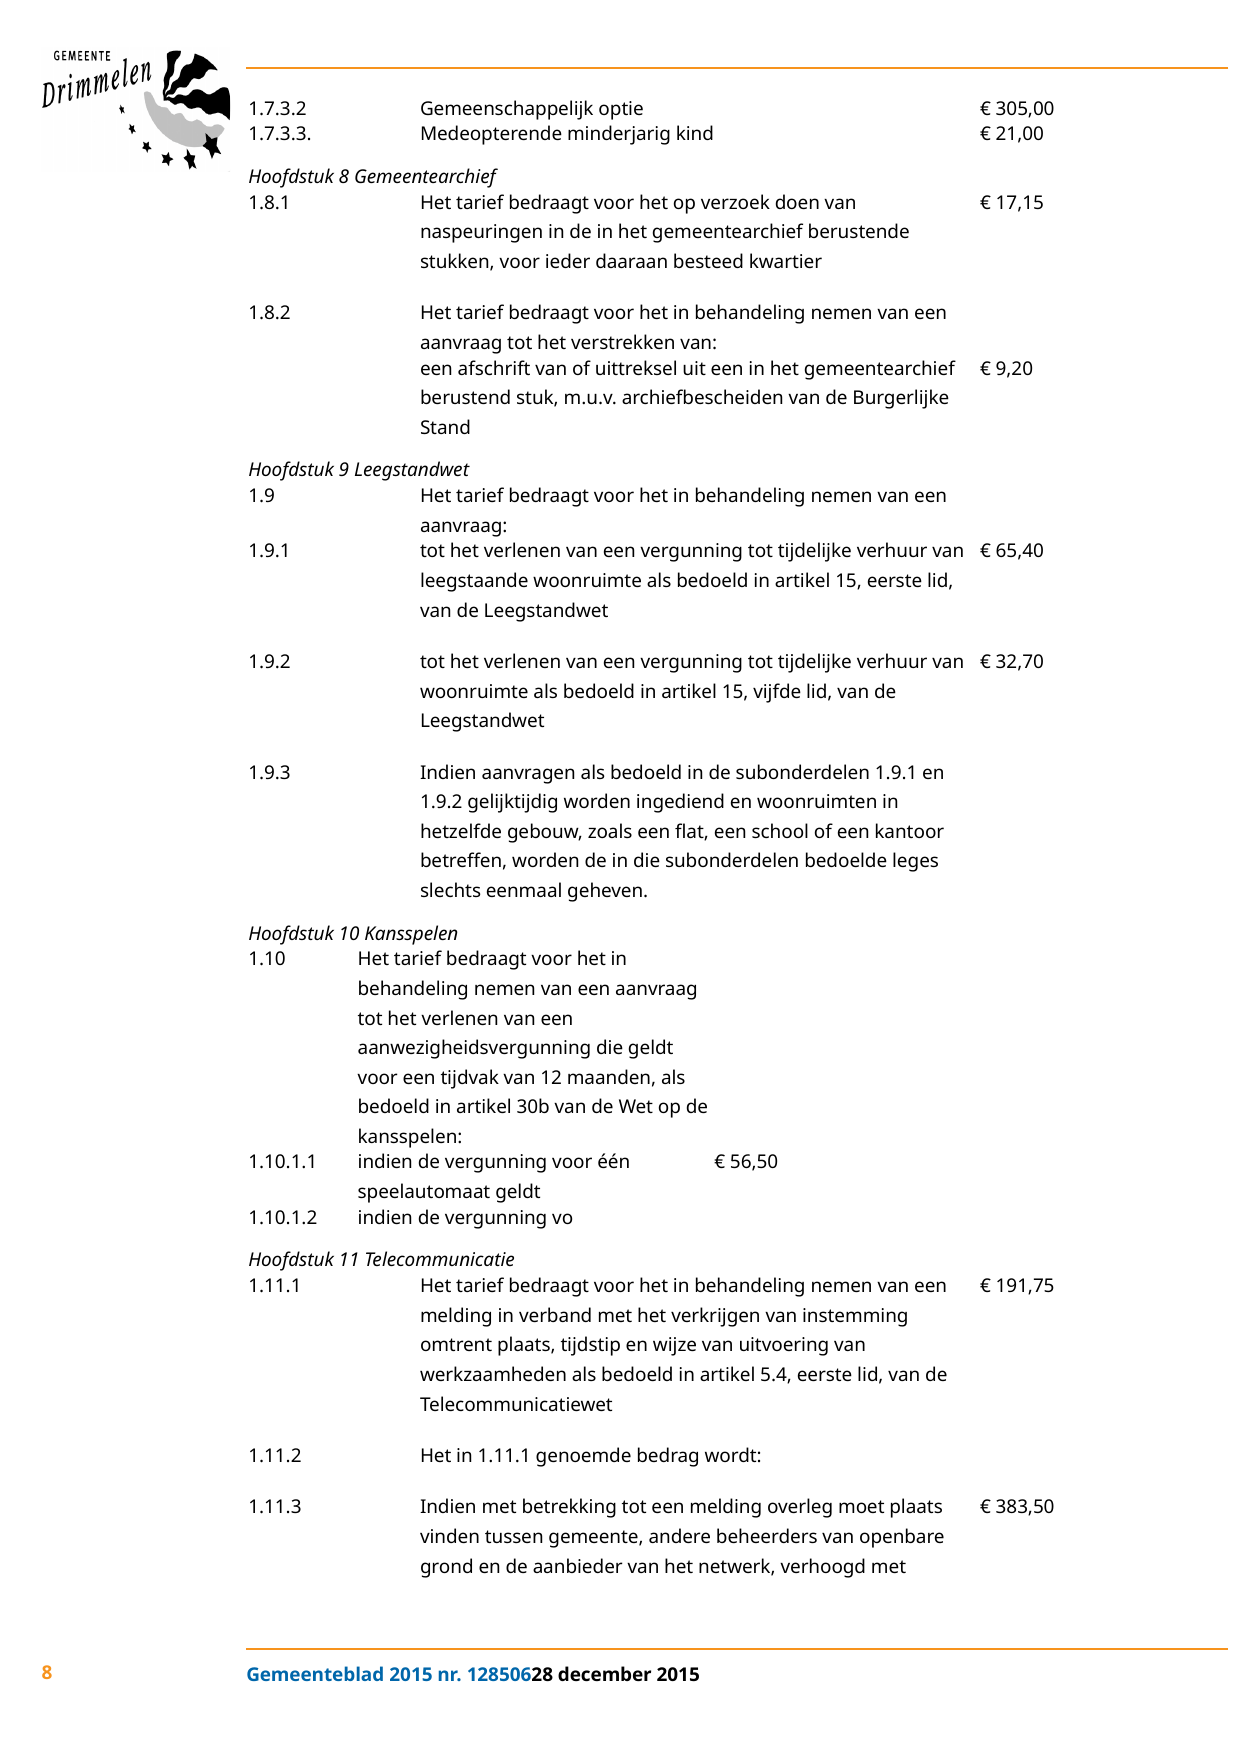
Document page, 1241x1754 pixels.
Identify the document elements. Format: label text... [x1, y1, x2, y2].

table_cell [248, 1579, 420, 1604]
table_cell [420, 1579, 980, 1604]
table_cell [980, 1579, 1152, 1604]
text Hoofdstuk 11 Telecommunicatie [248, 1247, 1152, 1272]
table_cell [980, 300, 1152, 355]
table_cell Het tarief bedraagt voor het in behandeling nemen van een aanvraag tot het verstrekken van: [420, 300, 980, 355]
table_cell [248, 1416, 420, 1442]
table_cell 1.8.2 [248, 300, 420, 355]
table_cell 1.11.3 [248, 1494, 420, 1578]
table_cell [980, 1416, 1152, 1442]
table_cell Gemeenschappelijk optie [420, 95, 980, 121]
table_cell [420, 274, 980, 299]
table_cell indien de vergunning vo [358, 1204, 714, 1230]
table_cell € 21,00 [980, 121, 1152, 146]
table_header [714, 946, 823, 1149]
table_cell € 9,20 [980, 355, 1152, 440]
table_header € 191,75 [980, 1273, 1152, 1416]
table_cell Indien met betrekking tot een melding overleg moet plaats vinden tussen gemeente, andere beheerders van openbare grond en de aanbieder van het netwerk, verhoogd met [420, 1494, 980, 1578]
table_cell € 65,40 [980, 538, 1152, 622]
picture [41, 47, 231, 172]
table_cell een afschrift van of uittreksel uit een in het gemeentearchief berustend stuk, m.u.v. archiefbescheiden van de Burgerlijke Stand [420, 355, 980, 440]
table_cell [420, 733, 980, 759]
table_cell Het in 1.11.1 genoemde bedrag wordt: [420, 1442, 980, 1468]
table_cell 1.10.1.2 [248, 1204, 357, 1230]
table_cell [980, 759, 1152, 903]
table_cell € 305,00 [980, 95, 1152, 121]
table_cell [248, 355, 420, 440]
table_cell 1.7.3.2 [248, 95, 420, 121]
table_cell indien de vergunning voor één speelautomaat geldt [358, 1149, 714, 1204]
table_header 1.11.1 [248, 1273, 420, 1416]
table_cell € 32,70 [980, 648, 1152, 733]
table_cell € 56,50 [714, 1149, 823, 1204]
table_cell 1.9.1 [248, 538, 420, 622]
table_header Het tarief bedraagt voor het op verzoek doen van naspeuringen in de in het gemeentearchief berustende stukken, voor ieder daaraan besteed kwartier [420, 189, 980, 274]
table_cell 1.9.2 [248, 648, 420, 733]
table_cell Medeopterende minderjarig kind [420, 121, 980, 146]
table_cell [248, 274, 420, 299]
table_cell 1.10.1.1 [248, 1149, 357, 1204]
table_cell [980, 623, 1152, 648]
table_cell [980, 733, 1152, 759]
table_cell tot het verlenen van een vergunning tot tijdelijke verhuur van leegstaande woonruimte als bedoeld in artikel 15, eerste lid, van de Leegstandwet [420, 538, 980, 622]
table_cell 1.7.3.3. [248, 121, 420, 146]
table_cell Indien aanvragen als bedoeld in de subonderdelen 1.9.1 en 1.9.2 gelijktijdig worden ingediend en woonruimten in hetzelfde gebouw, zoals een flat, een school of een kantoor betreffen, worden de in die subonderdelen bedoelde leges slechts eenmaal geheven. [420, 759, 980, 903]
table_cell [248, 733, 420, 759]
table_cell tot het verlenen van een vergunning tot tijdelijke verhuur van woonruimte als bedoeld in artikel 15, vijfde lid, van de Leegstandwet [420, 648, 980, 733]
table_cell 1.11.2 [248, 1442, 420, 1468]
text Hoofdstuk 8 Gemeentearchief [248, 163, 1152, 189]
table_header [980, 482, 1152, 538]
table_cell [980, 1442, 1152, 1468]
table_cell [248, 1468, 420, 1494]
table_cell [980, 1468, 1152, 1494]
table_header 1.9 [248, 482, 420, 538]
table_header Het tarief bedraagt voor het in behandeling nemen van een aanvraag tot het verlenen van een aanwezigheidsvergunning die geldt voor een tijdvak van 12 maanden, als bedoeld in artikel 30b van de Wet op de kansspelen: [358, 946, 714, 1149]
table_cell [420, 1416, 980, 1442]
table_cell [980, 274, 1152, 299]
table_cell € 383,50 [980, 1494, 1152, 1578]
text Hoofdstuk 10 Kansspelen [248, 920, 1152, 945]
table_header 1.8.1 [248, 189, 420, 274]
table_cell [248, 623, 420, 648]
table_header Het tarief bedraagt voor het in behandeling nemen van een aanvraag: [420, 482, 980, 538]
table_header 1.10 [248, 946, 357, 1149]
table_cell 1.9.3 [248, 759, 420, 903]
table_cell [420, 1468, 980, 1494]
table_header € 17,15 [980, 189, 1152, 274]
table_cell [420, 623, 980, 648]
text Hoofdstuk 9 Leegstandwet [248, 456, 1152, 482]
table_header Het tarief bedraagt voor het in behandeling nemen van een melding in verband met het verkrijgen van instemming omtrent plaats, tijdstip en wijze van uitvoering van werkzaamheden als bedoeld in artikel 5.4, eerste lid, van de Telecommunicatiewet [420, 1273, 980, 1416]
